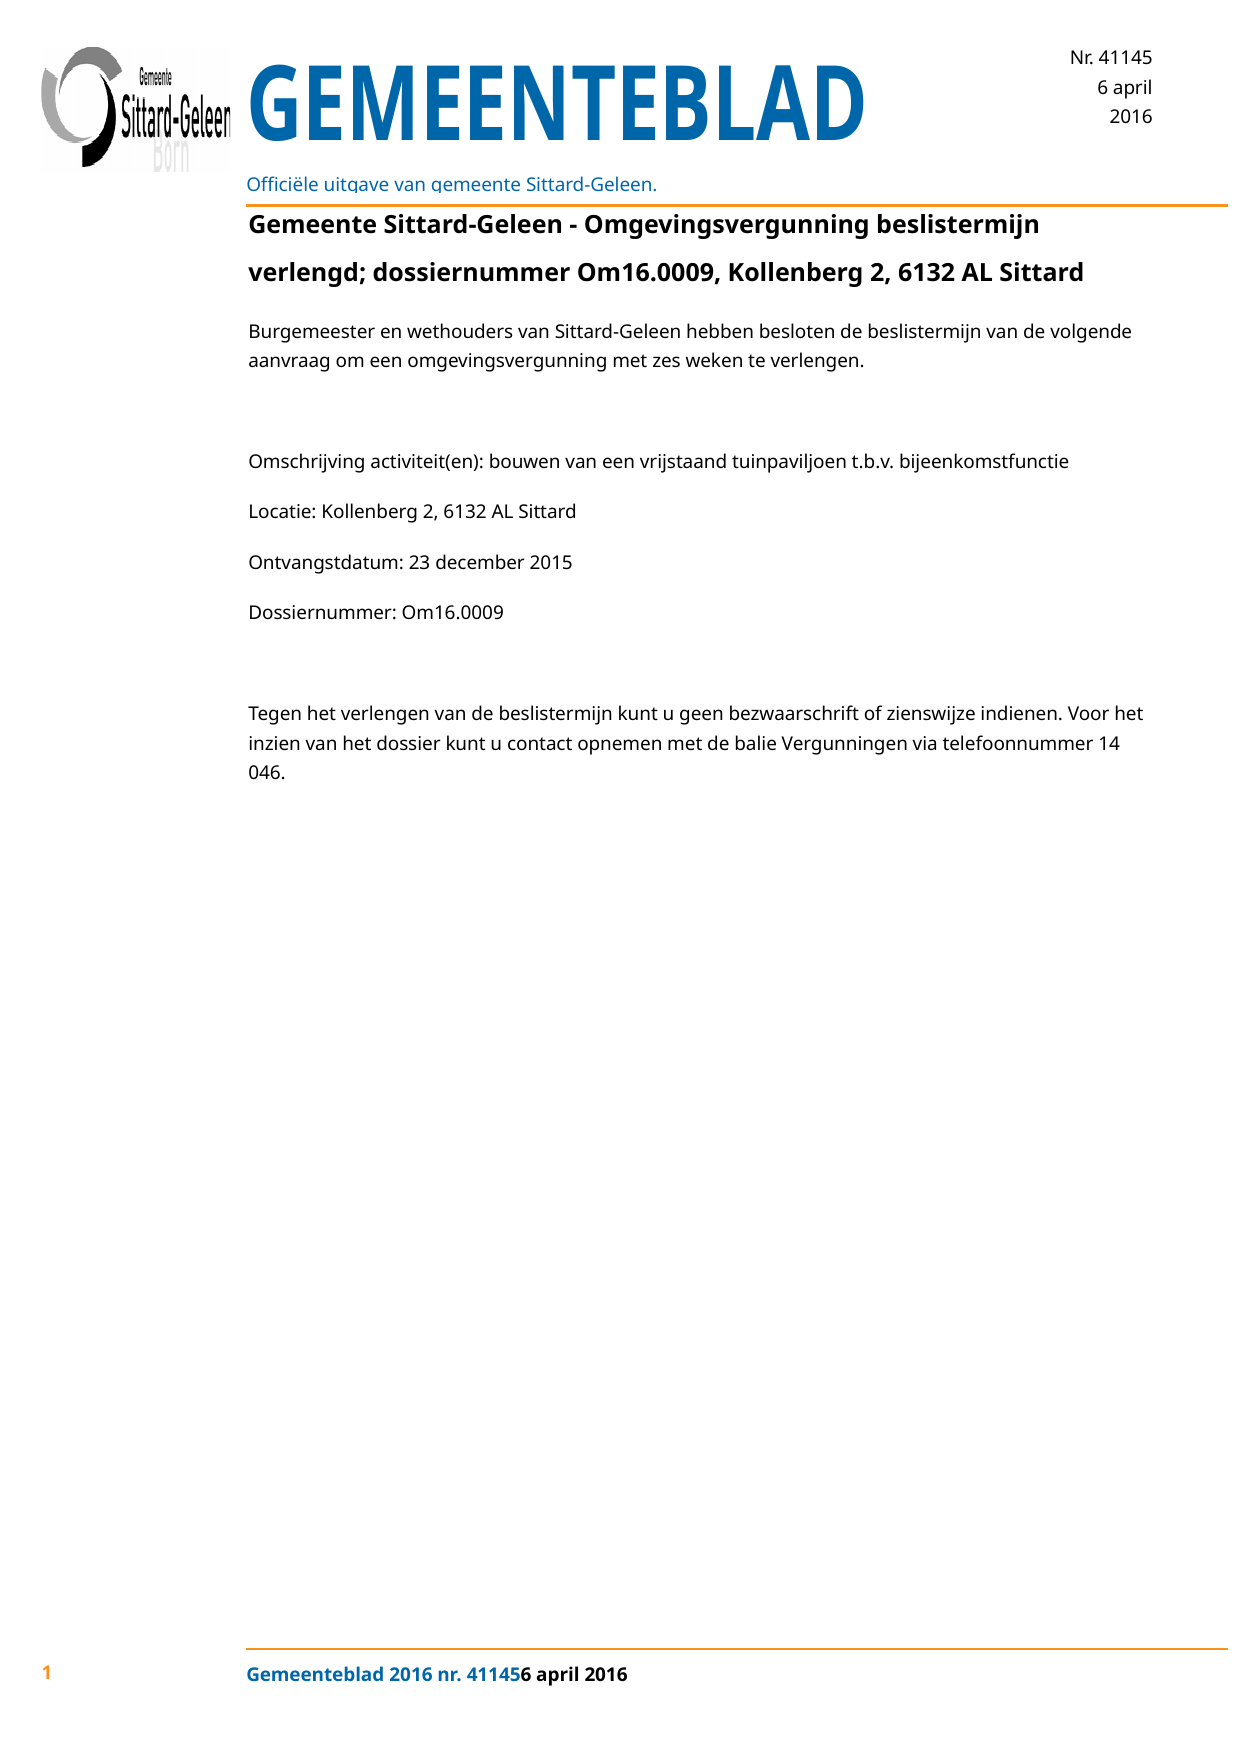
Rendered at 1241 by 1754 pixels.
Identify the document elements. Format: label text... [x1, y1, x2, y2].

text Gemeente Sittard-Geleen - Omgevingsvergunning beslistermijn verlengd; dossiernummer Om16.0009, Kollenberg 2, 6132 AL Sittard [248, 207, 1152, 288]
text Omschrijving activiteit(en): bouwen van een vrijstaand tuinpaviljoen t.b.v. bijeenkomstfunctie [248, 448, 1152, 474]
text Dossiernummer: Om16.0009 [248, 599, 1152, 625]
picture [41, 47, 231, 172]
text Ontvangstdatum: 23 december 2015 [248, 549, 1152, 575]
text Tegen het verlengen van de beslistermijn kunt u geen bezwaarschrift of zienswijze indienen. Voor het inzien van het dossier kunt u contact opnemen met de balie Vergunningen via telefoonnummer 14 046. [248, 700, 1152, 785]
text Burgemeester en wethouders van Sittard-Geleen hebben besloten de beslistermijn van de volgende aanvraag om een omgevingsvergunning met zes weken te verlengen. [248, 318, 1152, 373]
text Locatie: Kollenberg 2, 6132 AL Sittard [248, 499, 1152, 524]
